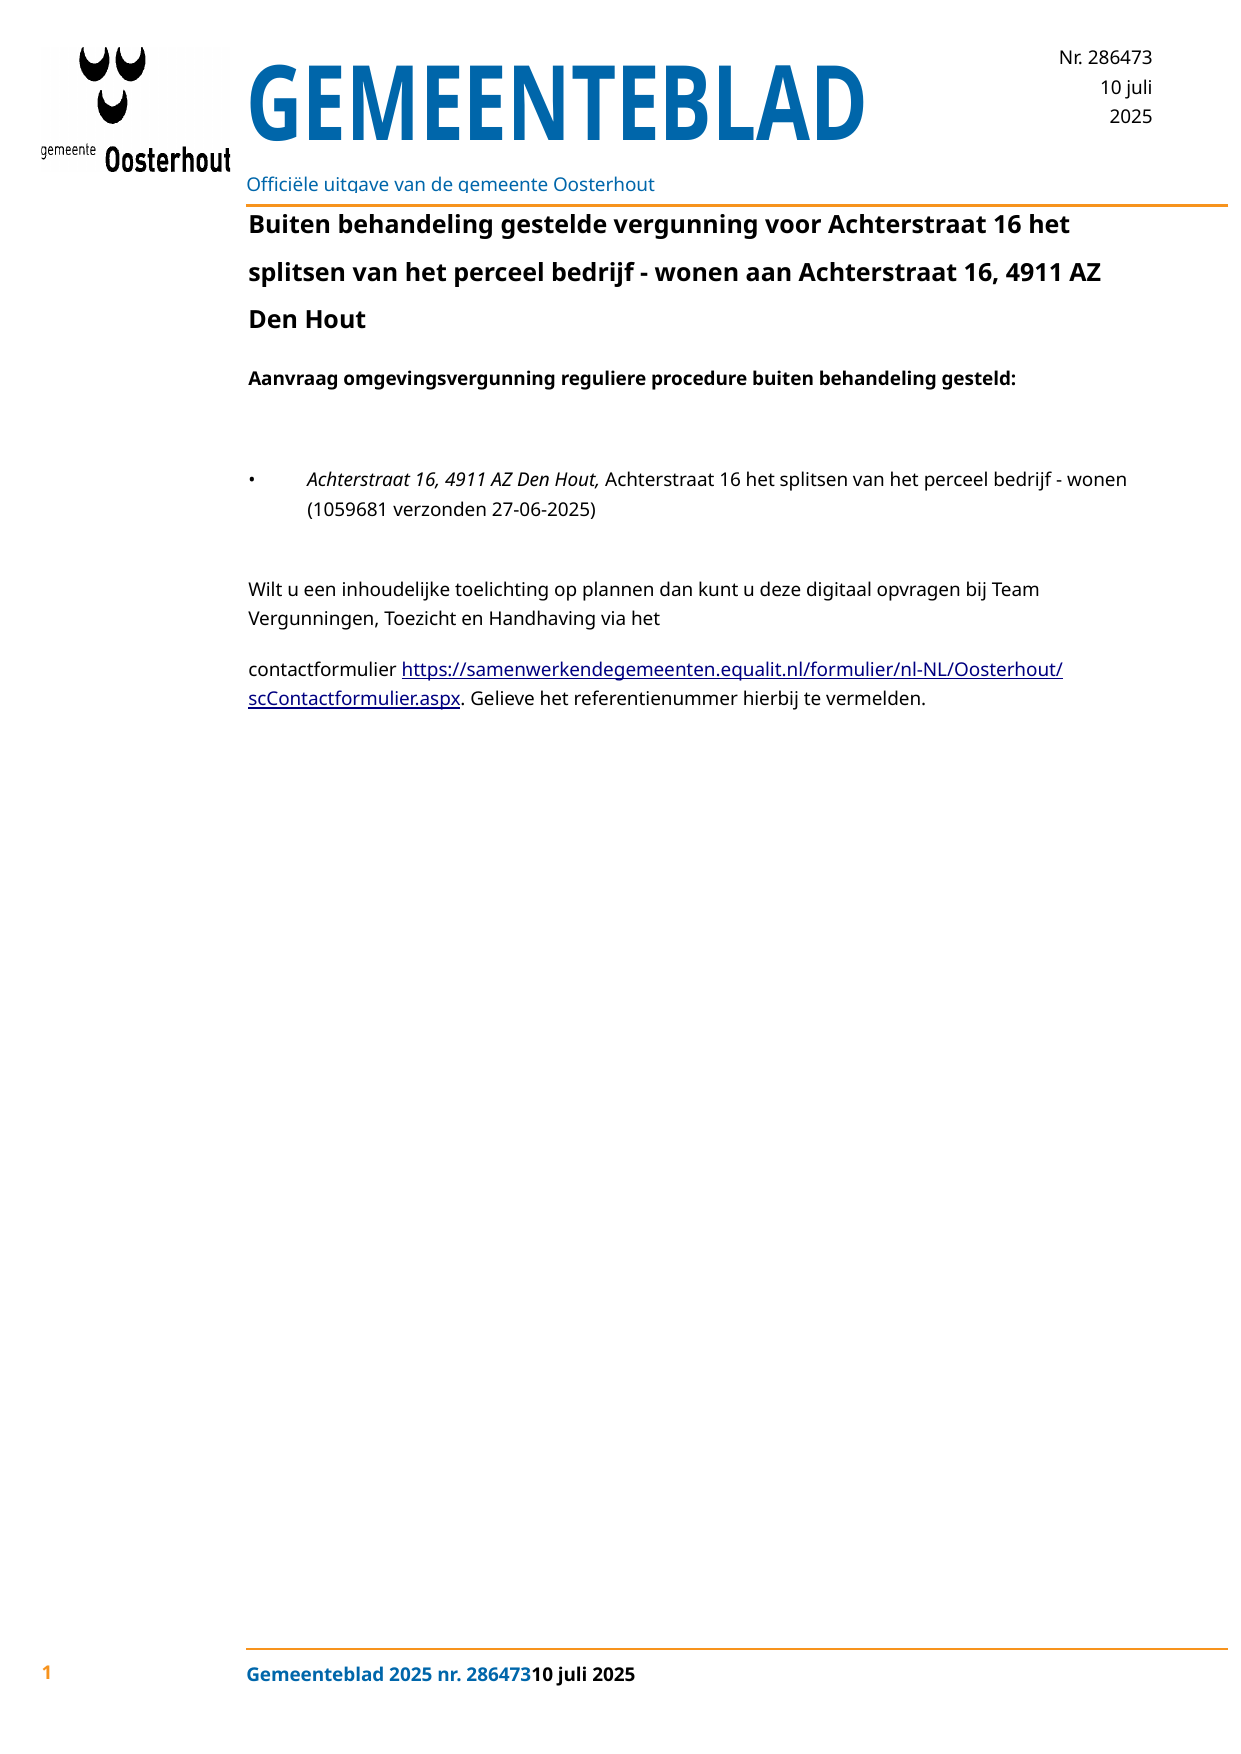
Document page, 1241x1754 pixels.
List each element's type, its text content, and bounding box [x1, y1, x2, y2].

picture [41, 47, 231, 172]
list Achterstraat 16, 4911 AZ Den Hout, Achterstraat 16 het splitsen van het perceel bedrijf - wonen (1059681 verzonden 27-06-2025) [248, 466, 1152, 522]
text Buiten behandeling gestelde vergunning voor Achterstraat 16 het splitsen van het perceel bedrijf - wonen aan Achterstraat 16, 4911 AZ Den Hout [248, 207, 1152, 336]
text Aanvraag omgevingsvergunning reguliere procedure buiten behandeling gesteld: [248, 366, 1152, 391]
text Wilt u een inhoudelijke toelichting op plannen dan kunt u deze digitaal opvragen bij Team Vergunningen, Toezicht en Handhaving via het [248, 576, 1152, 631]
text contactformulier https://samenwerkendegemeenten.equalit.nl/formulier/nl-NL/Oosterhout/scContactformulier.aspx. Gelieve het referentienummer hierbij te vermelden. [248, 656, 1152, 711]
